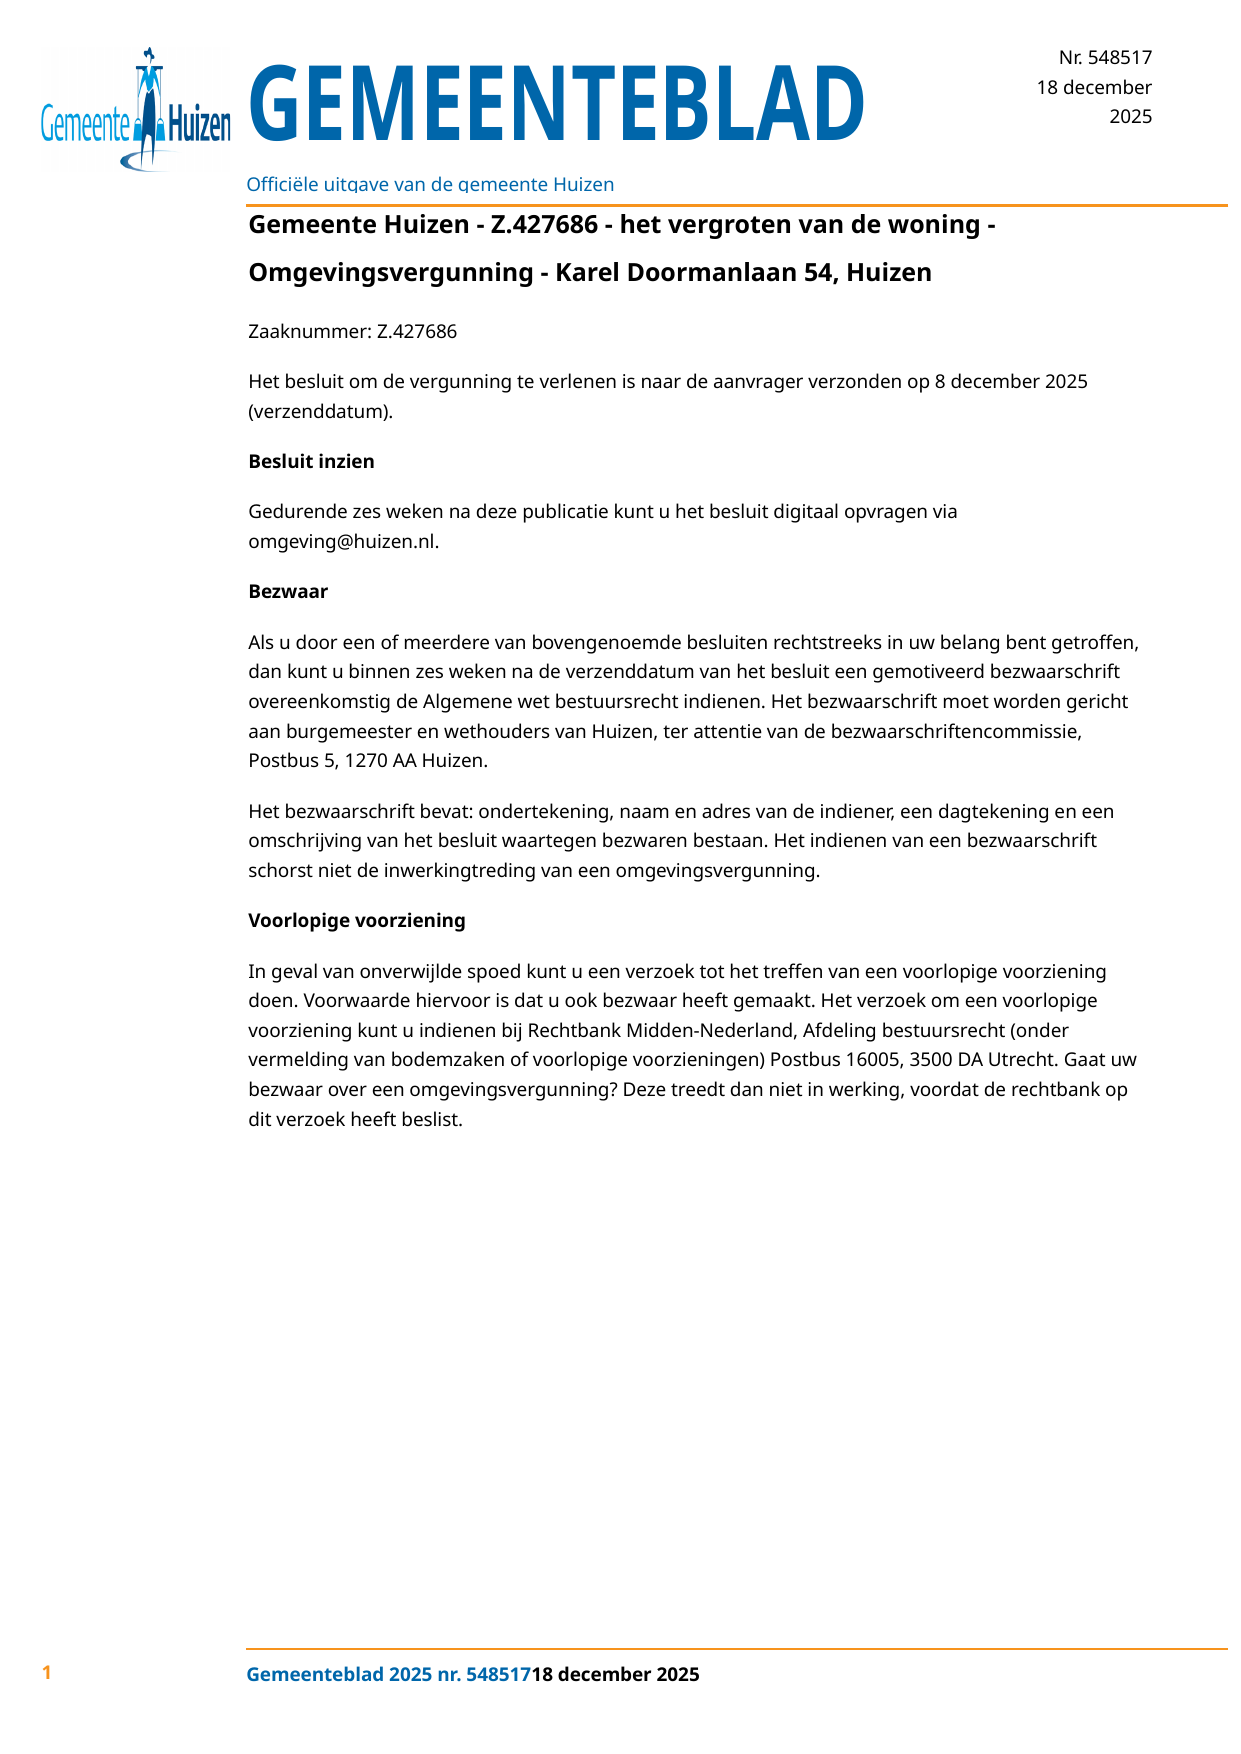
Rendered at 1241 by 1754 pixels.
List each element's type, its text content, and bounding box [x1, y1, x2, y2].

text Als u door een of meerdere van bovengenoemde besluiten rechtstreeks in uw belang bent getroffen, dan kunt u binnen zes weken na de verzenddatum van het besluit een gemotiveerd bezwaarschrift overeenkomstig de Algemene wet bestuursrecht indienen. Het bezwaarschrift moet worden gericht aan burgemeester en wethouders van Huizen, ter attentie van de bezwaarschriftencommissie, Postbus 5, 1270 AA Huizen. [248, 629, 1152, 773]
text Gemeente Huizen - Z.427686 - het vergroten van de woning - Omgevingsvergunning - Karel Doormanlaan 54, Huizen [248, 207, 1152, 288]
text In geval van onverwijlde spoed kunt u een verzoek tot het treffen van een voorlopige voorziening doen. Voorwaarde hiervoor is dat u ook bezwaar heeft gemaakt. Het verzoek om een voorlopige voorziening kunt u indienen bij Rechtbank Midden-Nederland, Afdeling bestuursrecht (onder vermelding van bodemzaken of voorlopige voorzieningen) Postbus 16005, 3500 DA Utrecht. Gaat uw bezwaar over een omgevingsvergunning? Deze treedt dan niet in werking, voordat de rechtbank op dit verzoek heeft beslist. [248, 958, 1152, 1132]
text Besluit inzien [248, 448, 1152, 474]
text Het besluit om de vergunning te verlenen is naar de aanvrager verzonden op 8 december 2025 (verzenddatum). [248, 368, 1152, 424]
picture [41, 47, 231, 172]
text Gedurende zes weken na deze publicatie kunt u het besluit digitaal opvragen via omgeving@huizen.nl. [248, 499, 1152, 554]
text Bezwaar [248, 579, 1152, 604]
text Zaaknummer: Z.427686 [248, 318, 1152, 344]
text Voorlopige voorziening [248, 907, 1152, 933]
text Het bezwaarschrift bevat: ondertekening, naam en adres van de indiener, een dagtekening en een omschrijving van het besluit waartegen bezwaren bestaan. Het indienen van een bezwaarschrift schorst niet de inwerkingtreding van een omgevingsvergunning. [248, 798, 1152, 883]
